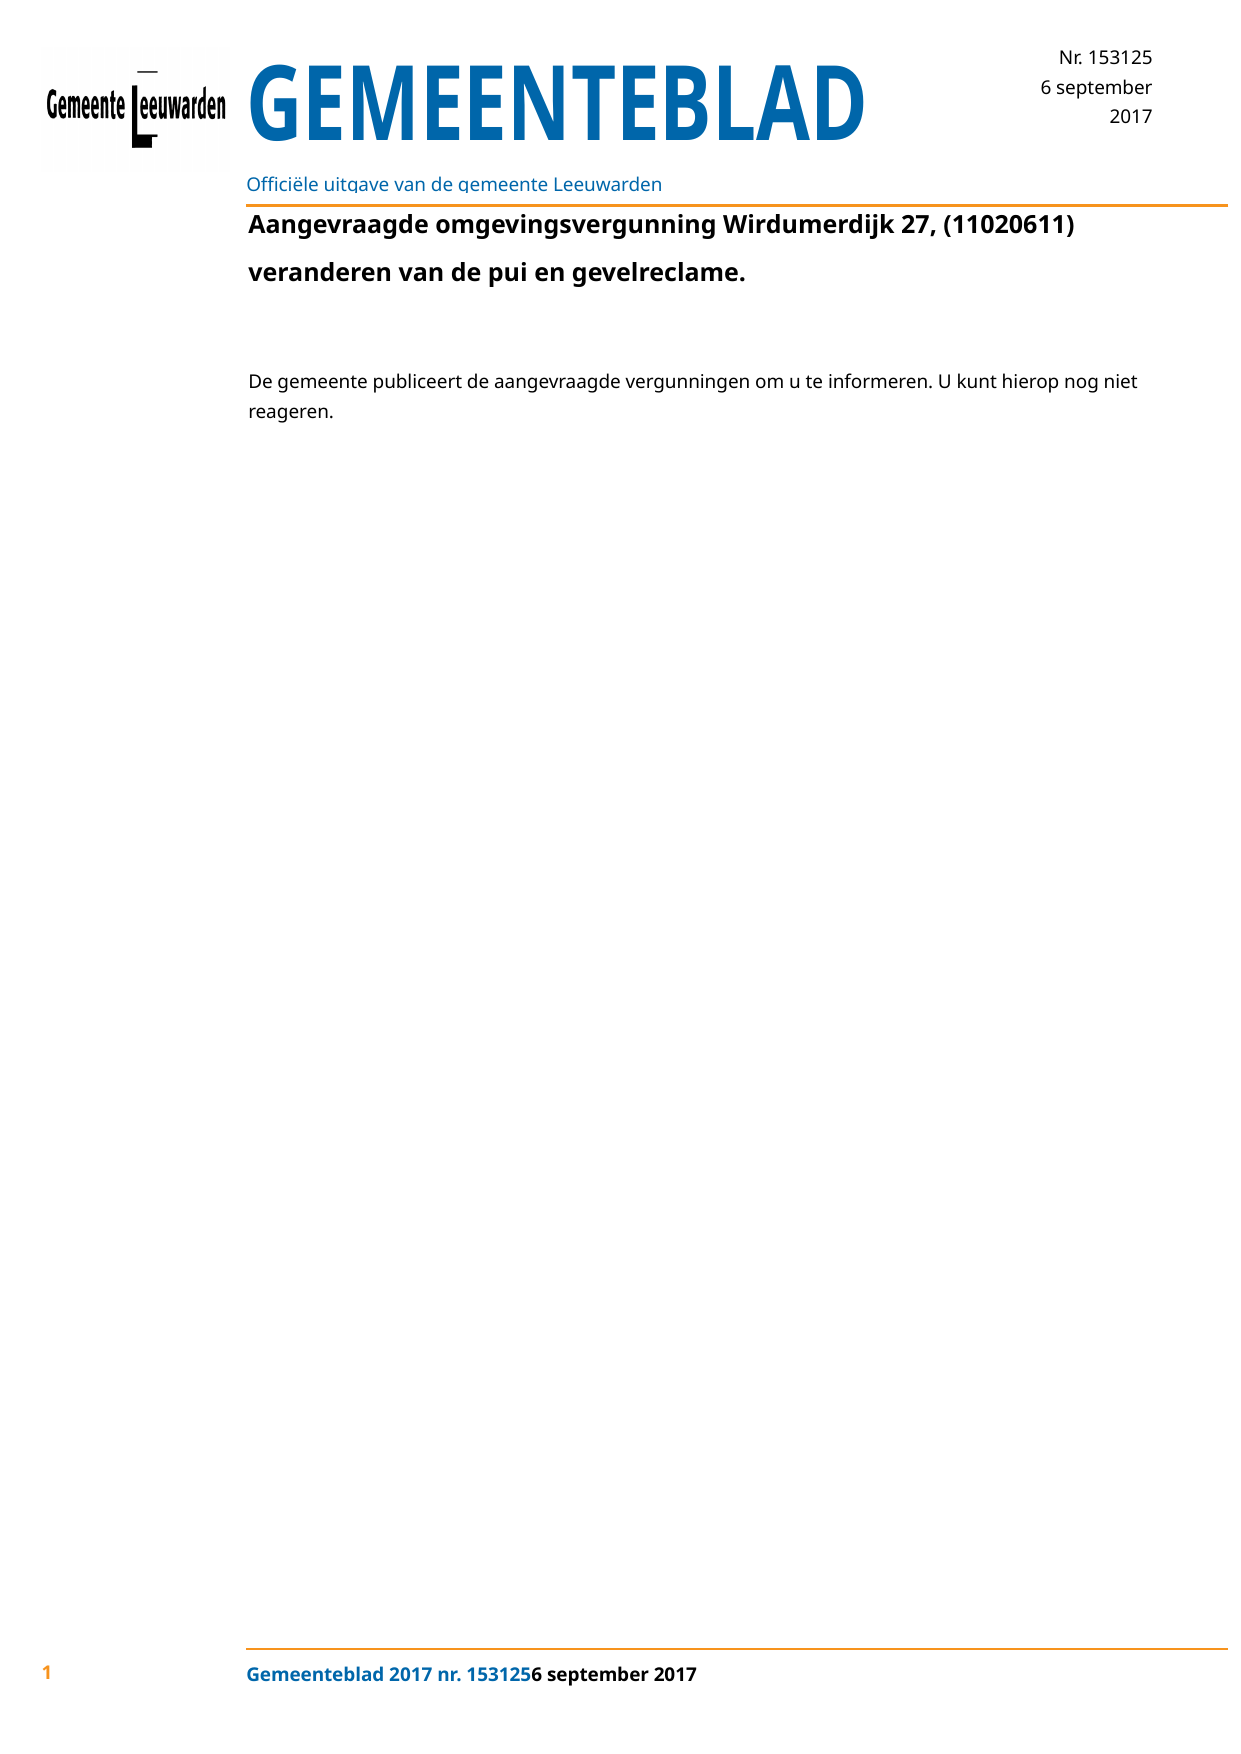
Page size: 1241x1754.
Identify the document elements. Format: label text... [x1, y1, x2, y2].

text De gemeente publiceert de aangevraagde vergunningen om u te informeren. U kunt hierop nog niet reageren. [248, 368, 1152, 424]
picture [41, 47, 231, 172]
text Aangevraagde omgevingsvergunning Wirdumerdijk 27, (11020611) veranderen van de pui en gevelreclame. [248, 207, 1152, 288]
